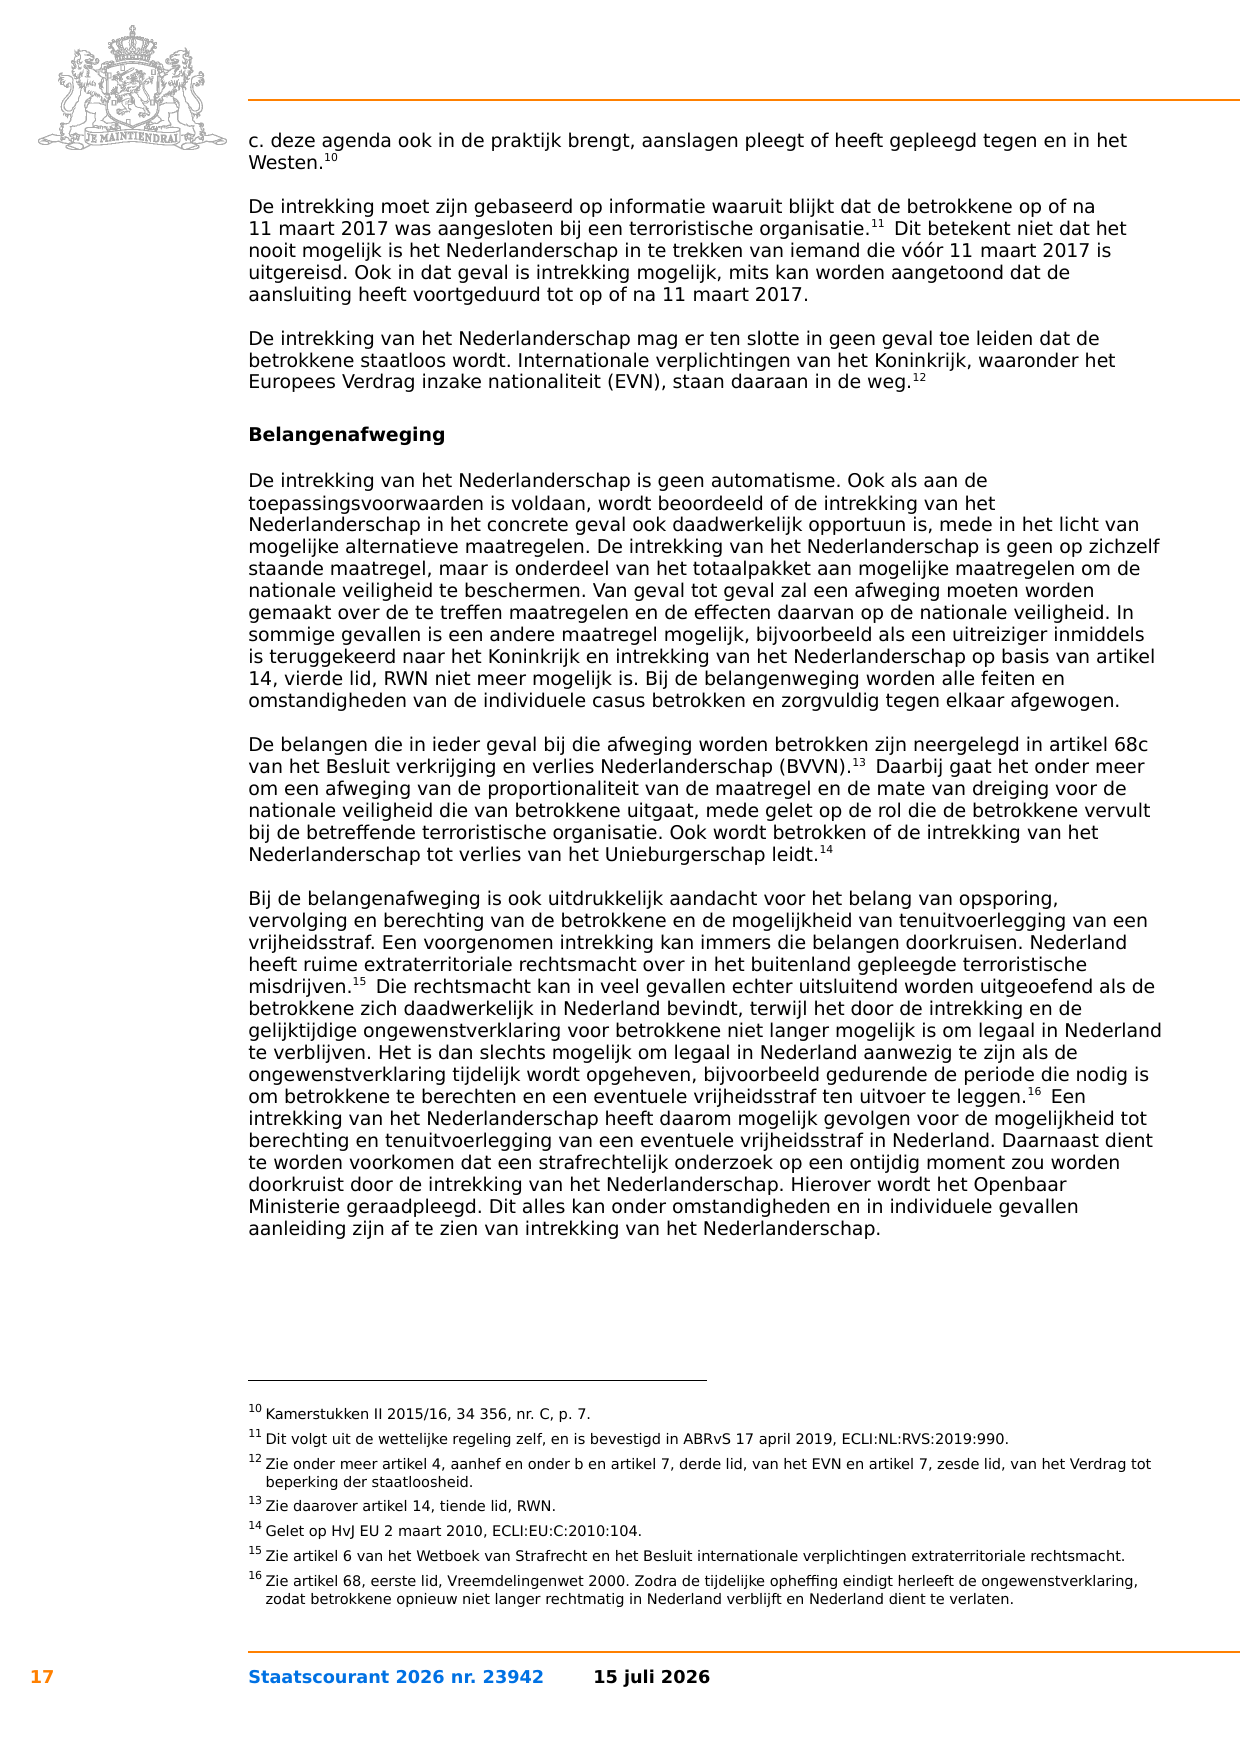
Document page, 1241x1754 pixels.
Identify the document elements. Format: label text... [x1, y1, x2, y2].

subtitle Belangenafweging [248, 423, 1163, 445]
text Kamerstukken II 2015/16, 34 356, nr. C, p. 7. [248, 1402, 1163, 1424]
text De belangen die in ieder geval bij die afweging worden betrokken zijn neergelegd in artikel 68c van het Besluit verkrijging en verlies Nederlanderschap (BVVN). Daarbij gaat het onder meer om een afweging van de proportionaliteit van de maatregel en de mate van dreiging voor de nationale veiligheid die van betrokkene uitgaat, mede gelet op de rol die de betrokkene vervult bij de betreffende terroristische organisatie. Ook wordt betrokken of de intrekking van het Nederlanderschap tot verlies van het Unieburgerschap leidt. [248, 734, 1163, 866]
text Zie onder meer artikel 4, aanhef en onder b en artikel 7, derde lid, van het EVN en artikel 7, zesde lid, van het Verdrag tot beperking der staatloosheid. [248, 1452, 1163, 1491]
text Zie daarover artikel 14, tiende lid, RWN. [248, 1494, 1163, 1516]
text Zie artikel 68, eerste lid, Vreemdelingenwet 2000. Zodra de tijdelijke opheffing eindigt herleeft de ongewenstverklaring, zodat betrokkene opnieuw niet langer rechtmatig in Nederland verblijft en Nederland dient te verlaten. [248, 1569, 1163, 1608]
text Dit volgt uit de wettelijke regeling zelf, en is bevestigd in ABRvS 17 april 2019, ECLI:NL:RVS:2019:990. [248, 1427, 1163, 1449]
text De intrekking van het Nederlanderschap is geen automatisme. Ook als aan de toepassingsvoorwaarden is voldaan, wordt beoordeeld of de intrekking van het Nederlanderschap in het concrete geval ook daadwerkelijk opportuun is, mede in het licht van mogelijke alternatieve maatregelen. De intrekking van het Nederlanderschap is geen op zichzelf staande maatregel, maar is onderdeel van het totaalpakket aan mogelijke maatregelen om de nationale veiligheid te beschermen. Van geval tot geval zal een afweging moeten worden gemaakt over de te treffen maatregelen en de effecten daarvan op de nationale veiligheid. In sommige gevallen is een andere maatregel mogelijk, bijvoorbeeld als een uitreiziger inmiddels is teruggekeerd naar het Koninkrijk en intrekking van het Nederlanderschap op basis van artikel 14, vierde lid, RWN niet meer mogelijk is. Bij de belangenweging worden alle feiten en omstandigheden van de individuele casus betrokken en zorgvuldig tegen elkaar afgewogen. [248, 470, 1163, 712]
text c. deze agenda ook in de praktijk brengt, aanslagen pleegt of heeft gepleegd tegen en in het Westen. [248, 130, 1163, 174]
text Bij de belangenafweging is ook uitdrukkelijk aandacht voor het belang van opsporing, vervolging en berechting van de betrokkene en de mogelijkheid van tenuitvoerlegging van een vrijheidsstraf. Een voorgenomen intrekking kan immers die belangen doorkruisen. Nederland heeft ruime extraterritoriale rechtsmacht over in het buitenland gepleegde terroristische misdrijven. Die rechtsmacht kan in veel gevallen echter uitsluitend worden uitgeoefend als de betrokkene zich daadwerkelijk in Nederland bevindt, terwijl het door de intrekking en de gelijktijdige ongewenstverklaring voor betrokkene niet langer mogelijk is om legaal in Nederland te verblijven. Het is dan slechts mogelijk om legaal in Nederland aanwezig te zijn als de ongewenstverklaring tijdelijk wordt opgeheven, bijvoorbeeld gedurende de periode die nodig is om betrokkene te berechten en een eventuele vrijheidsstraf ten uitvoer te leggen. Een intrekking van het Nederlanderschap heeft daarom mogelijk gevolgen voor de mogelijkheid tot berechting en tenuitvoerlegging van een eventuele vrijheidsstraf in Nederland. Daarnaast dient te worden voorkomen dat een strafrechtelijk onderzoek op een ontijdig moment zou worden doorkruist door de intrekking van het Nederlanderschap. Hierover wordt het Openbaar Ministerie geraadpleegd. Dit alles kan onder omstandigheden en in individuele gevallen aanleiding zijn af te zien van intrekking van het Nederlanderschap. [248, 888, 1163, 1239]
text De intrekking moet zijn gebaseerd op informatie waaruit blijkt dat de betrokkene op of na 11 maart 2017 was aangesloten bij een terroristische organisatie. Dit betekent niet dat het nooit mogelijk is het Nederlanderschap in te trekken van iemand die vóór 11 maart 2017 is uitgereisd. Ook in dat geval is intrekking mogelijk, mits kan worden aangetoond dat de aansluiting heeft voortgeduurd tot op of na 11 maart 2017. [248, 196, 1163, 306]
text Gelet op HvJ EU 2 maart 2010, ECLI:EU:C:2010:104. [248, 1519, 1163, 1541]
text Zie artikel 6 van het Wetboek van Strafrecht en het Besluit internationale verplichtingen extraterritoriale rechtsmacht. [248, 1544, 1163, 1566]
text De intrekking van het Nederlanderschap mag er ten slotte in geen geval toe leiden dat de betrokkene staatloos wordt. Internationale verplichtingen van het Koninkrijk, waaronder het Europees Verdrag inzake nationaliteit (EVN), staan daaraan in de weg. [248, 327, 1163, 393]
picture [38, 25, 227, 150]
